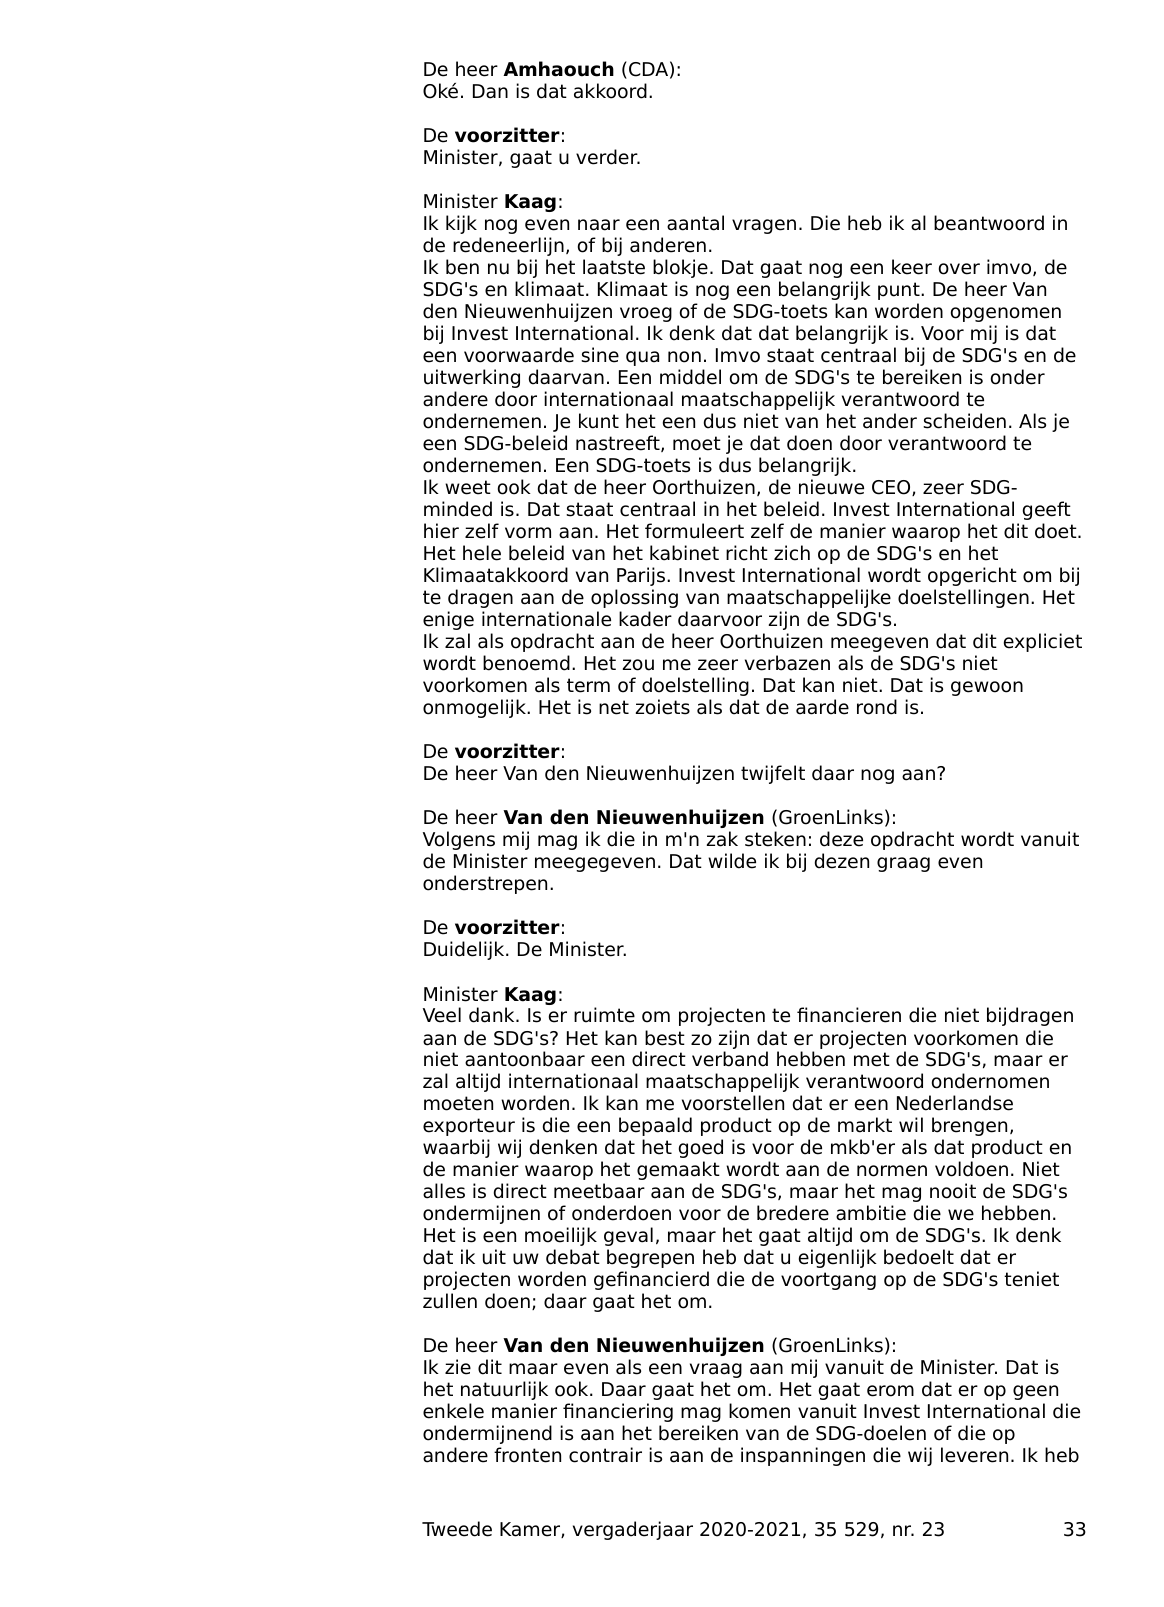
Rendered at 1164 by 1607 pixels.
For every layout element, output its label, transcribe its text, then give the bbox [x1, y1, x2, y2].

text Volgens mij mag ik die in m'n zak steken: deze opdracht wordt vanuit de Minister meegegeven. Dat wilde ik bij dezen graag even onderstrepen. [422, 829, 1087, 895]
text Veel dank. Is er ruimte om projecten te financieren die niet bijdragen aan de SDG's? Het kan best zo zijn dat er projecten voorkomen die niet aantoonbaar een direct verband hebben met de SDG's, maar er zal altijd internationaal maatschappelijk verantwoord ondernomen moeten worden. Ik kan me voorstellen dat er een Nederlandse exporteur is die een bepaald product op de markt wil brengen, waarbij wij denken dat het goed is voor de mkb'er als dat product en de manier waarop het gemaakt wordt aan de normen voldoen. Niet alles is direct meetbaar aan de SDG's, maar het mag nooit de SDG's ondermijnen of onderdoen voor de bredere ambitie die we hebben. Het is een moeilijk geval, maar het gaat altijd om de SDG's. Ik denk dat ik uit uw debat begrepen heb dat u eigenlijk bedoelt dat er projecten worden gefinancierd die de voortgang op de SDG's teniet zullen doen; daar gaat het om. [422, 1005, 1087, 1313]
text De voorzitter: [422, 125, 1087, 147]
text Ik zal als opdracht aan de heer Oorthuizen meegeven dat dit expliciet wordt benoemd. Het zou me zeer verbazen als de SDG's niet voorkomen als term of doelstelling. Dat kan niet. Dat is gewoon onmogelijk. Het is net zoiets als dat de aarde rond is. [422, 631, 1087, 719]
text Ik ben nu bij het laatste blokje. Dat gaat nog een keer over imvo, de SDG's en klimaat. Klimaat is nog een belangrijk punt. De heer Van den Nieuwenhuijzen vroeg of de SDG-toets kan worden opgenomen bij Invest International. Ik denk dat dat belangrijk is. Voor mij is dat een voorwaarde sine qua non. Imvo staat centraal bij de SDG's en de uitwerking daarvan. Een middel om de SDG's te bereiken is onder andere door internationaal maatschappelijk verantwoord te ondernemen. Je kunt het een dus niet van het ander scheiden. Als je een SDG-beleid nastreeft, moet je dat doen door verantwoord te ondernemen. Een SDG-toets is dus belangrijk. [422, 257, 1087, 477]
text De voorzitter: [422, 917, 1087, 939]
text Ik weet ook dat de heer Oorthuizen, de nieuwe CEO, zeer SDG-minded is. Dat staat centraal in het beleid. Invest International geeft hier zelf vorm aan. Het formuleert zelf de manier waarop het dit doet. Het hele beleid van het kabinet richt zich op de SDG's en het Klimaatakkoord van Parijs. Invest International wordt opgericht om bij te dragen aan de oplossing van maatschappelijke doelstellingen. Het enige internationale kader daarvoor zijn de SDG's. [422, 477, 1087, 631]
text Minister, gaat u verder. [422, 147, 1087, 169]
text Duidelijk. De Minister. [422, 939, 1087, 961]
text De heer Van den Nieuwenhuijzen twijfelt daar nog aan? [422, 763, 1087, 785]
text De heer Van den Nieuwenhuijzen (GroenLinks): [422, 807, 1087, 829]
text Ik kijk nog even naar een aantal vragen. Die heb ik al beantwoord in de redeneerlijn, of bij anderen. [422, 213, 1087, 257]
text Minister Kaag: [422, 983, 1087, 1005]
text Ik zie dit maar even als een vraag aan mij vanuit de Minister. Dat is het natuurlijk ook. Daar gaat het om. Het gaat erom dat er op geen enkele manier financiering mag komen vanuit Invest International die ondermijnend is aan het bereiken van de SDG-doelen of die op andere fronten contrair is aan de inspanningen die wij leveren. Ik heb [422, 1357, 1087, 1467]
text De heer Amhaouch (CDA): [422, 59, 1087, 81]
text De voorzitter: [422, 741, 1087, 763]
text De heer Van den Nieuwenhuijzen (GroenLinks): [422, 1335, 1087, 1357]
text Oké. Dan is dat akkoord. [422, 81, 1087, 103]
text Minister Kaag: [422, 191, 1087, 213]
